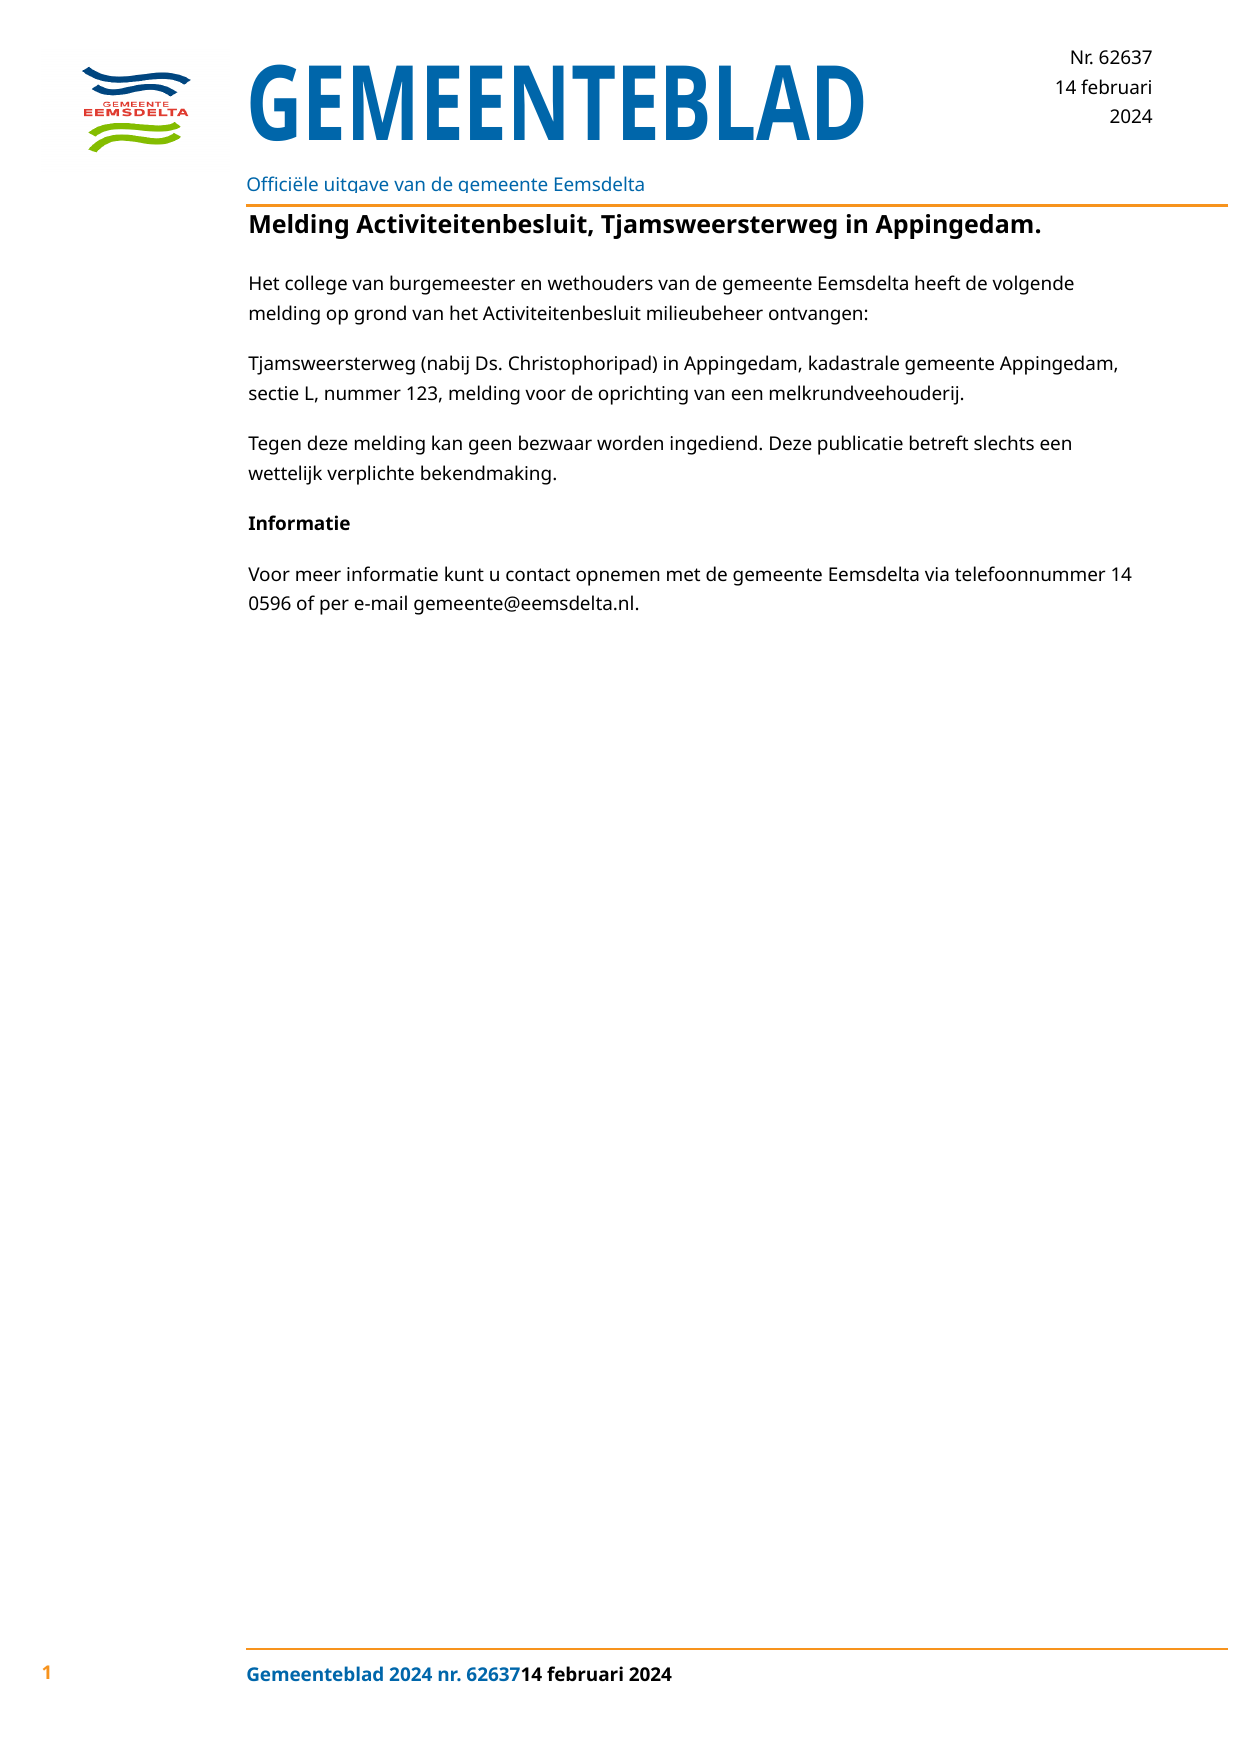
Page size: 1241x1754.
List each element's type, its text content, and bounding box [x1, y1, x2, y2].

picture [41, 47, 231, 172]
text Het college van burgemeester en wethouders van de gemeente Eemsdelta heeft de volgende melding op grond van het Activiteitenbesluit milieubeheer ontvangen: [248, 270, 1152, 326]
text Tegen deze melding kan geen bezwaar worden ingediend. Deze publicatie betreft slechts een wettelijk verplichte bekendmaking. [248, 430, 1152, 486]
text Informatie [248, 510, 1152, 536]
text Tjamsweersterweg (nabij Ds. Christophoripad) in Appingedam, kadastrale gemeente Appingedam, sectie L, nummer 123, melding voor de oprichting van een melkrundveehouderij. [248, 350, 1152, 406]
text Melding Activiteitenbesluit, Tjamsweersterweg in Appingedam. [248, 207, 1152, 241]
text Voor meer informatie kunt u contact opnemen met de gemeente Eemsdelta via telefoonnummer 14 0596 of per e-mail gemeente@eemsdelta.nl. [248, 561, 1152, 616]
